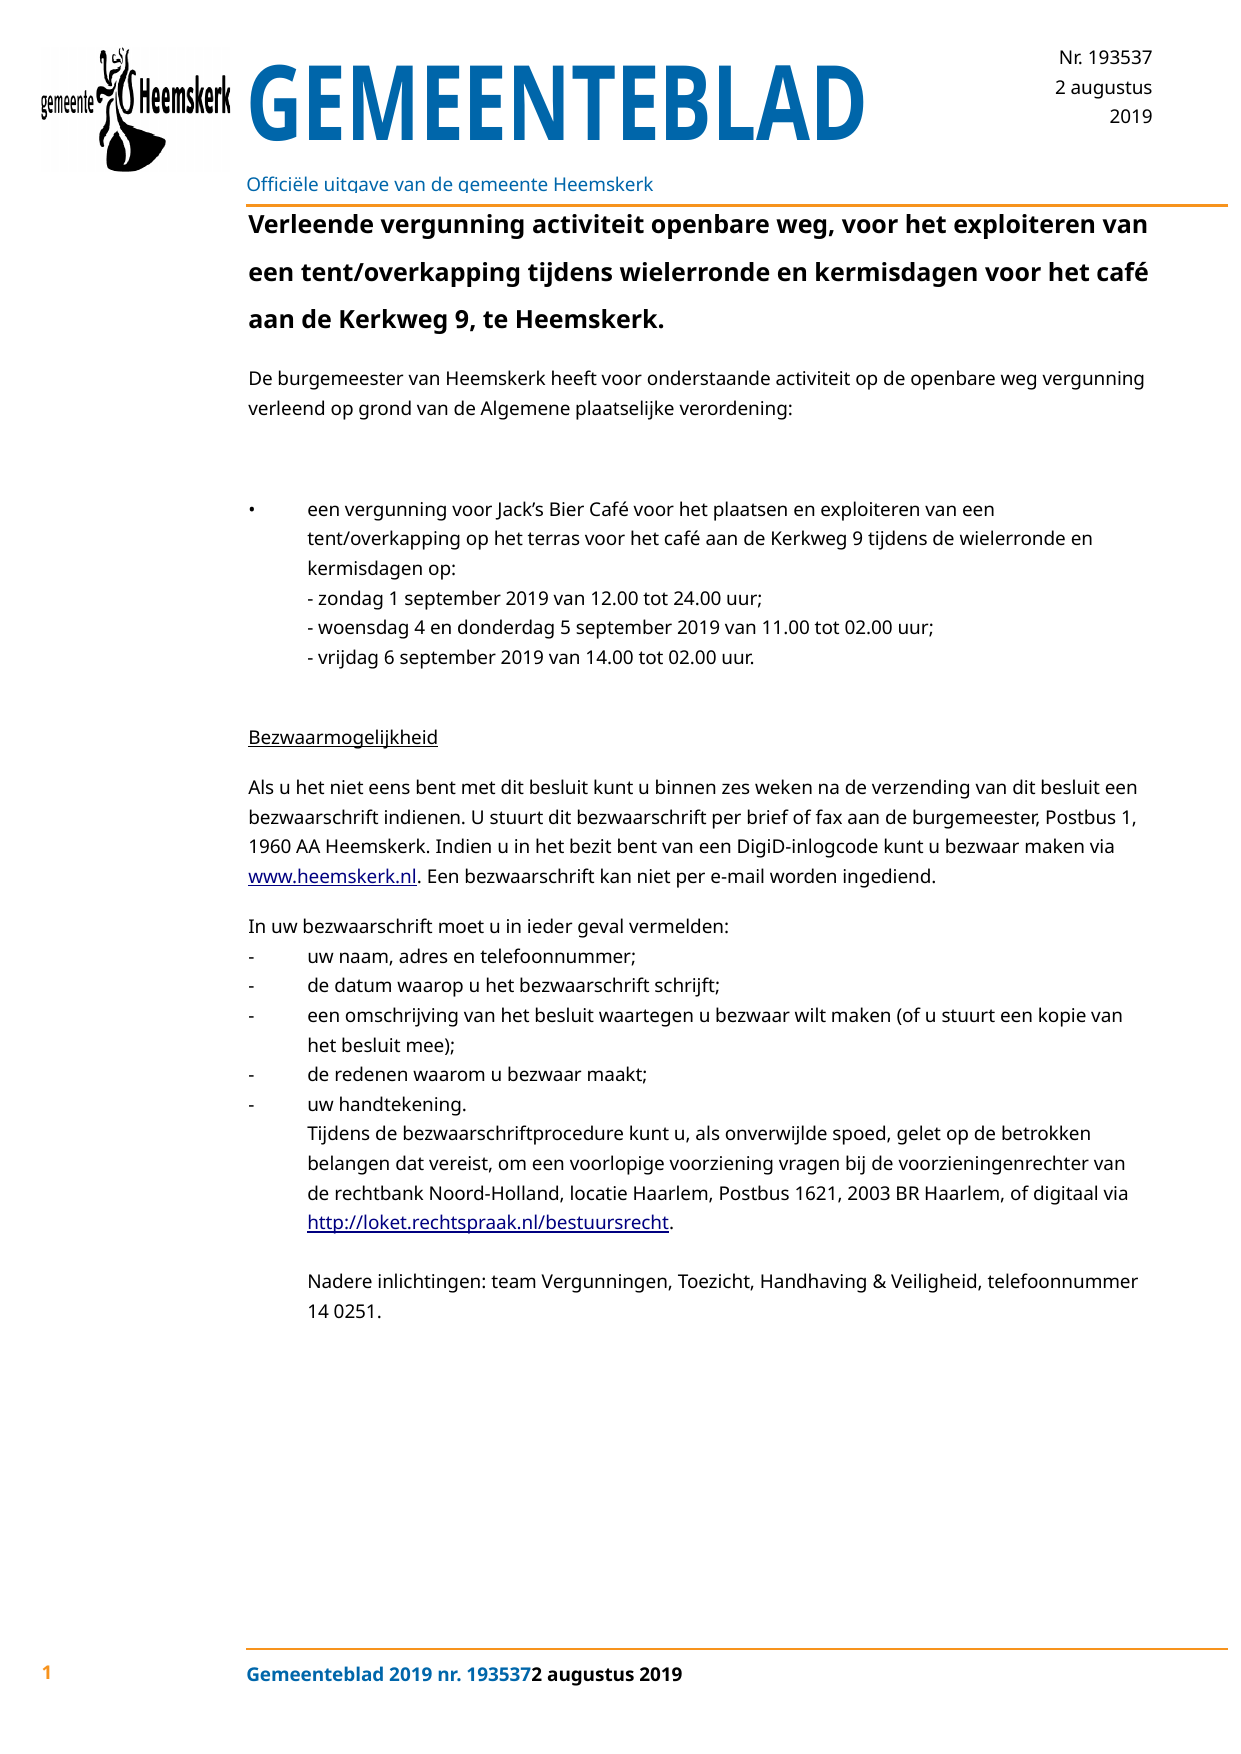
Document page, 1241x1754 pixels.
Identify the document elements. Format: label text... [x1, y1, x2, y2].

picture [41, 47, 231, 172]
list uw handtekening. [248, 1091, 1152, 1117]
list Tijdens de bezwaarschriftprocedure kunt u, als onverwijlde spoed, gelet op de betrokken belangen dat vereist, om een voorlopige voorziening vragen bij de voorzieningenrechter van de rechtbank Noord-Holland, locatie Haarlem, Postbus 1621, 2003 BR Haarlem, of digitaal via http://loket.rechtspraak.nl/bestuursrecht. [248, 1121, 1152, 1235]
text De burgemeester van Heemskerk heeft voor onderstaande activiteit op de openbare weg vergunning verleend op grond van de Algemene plaatselijke verordening: [248, 366, 1152, 421]
list een vergunning voor Jack’s Bier Café voor het plaatsen en exploiteren van een tent/overkapping op het terras voor het café aan de Kerkweg 9 tijdens de wielerronde en kermisdagen op: [248, 496, 1152, 581]
list een omschrijving van het besluit waartegen u bezwaar wilt maken (of u stuurt een kopie van het besluit mee); [248, 1002, 1152, 1057]
list de datum waarop u het bezwaarschrift schrijft; [248, 973, 1152, 998]
text In uw bezwaarschrift moet u in ieder geval vermelden: [248, 913, 1152, 939]
list de redenen waarom u bezwaar maakt; [248, 1061, 1152, 1087]
list - zondag 1 september 2019 van 12.00 tot 24.00 uur; [248, 585, 1152, 610]
list - woensdag 4 en donderdag 5 september 2019 van 11.00 tot 02.00 uur; [248, 614, 1152, 640]
list 14 0251. [248, 1298, 1152, 1324]
list - vrijdag 6 september 2019 van 14.00 tot 02.00 uur. [248, 644, 1152, 669]
list uw naam, adres en telefoonnummer; [248, 943, 1152, 969]
text Verleende vergunning activiteit openbare weg, voor het exploiteren van een tent/overkapping tijdens wielerronde en kermisdagen voor het café aan de Kerkweg 9, te Heemskerk. [248, 207, 1152, 336]
text Bezwaarmogelijkheid [248, 724, 1152, 749]
text Als u het niet eens bent met dit besluit kunt u binnen zes weken na de verzending van dit besluit een bezwaarschrift indienen. U stuurt dit bezwaarschrift per brief of fax aan de burgemeester, Postbus 1, 1960 AA Heemskerk. Indien u in het bezit bent van een DigiD-inlogcode kunt u bezwaar maken via www.heemskerk.nl. Een bezwaarschrift kan niet per e-mail worden ingediend. [248, 774, 1152, 889]
list Nadere inlichtingen: team Vergunningen, Toezicht, Handhaving & Veiligheid, telefoonnummer [248, 1268, 1152, 1294]
